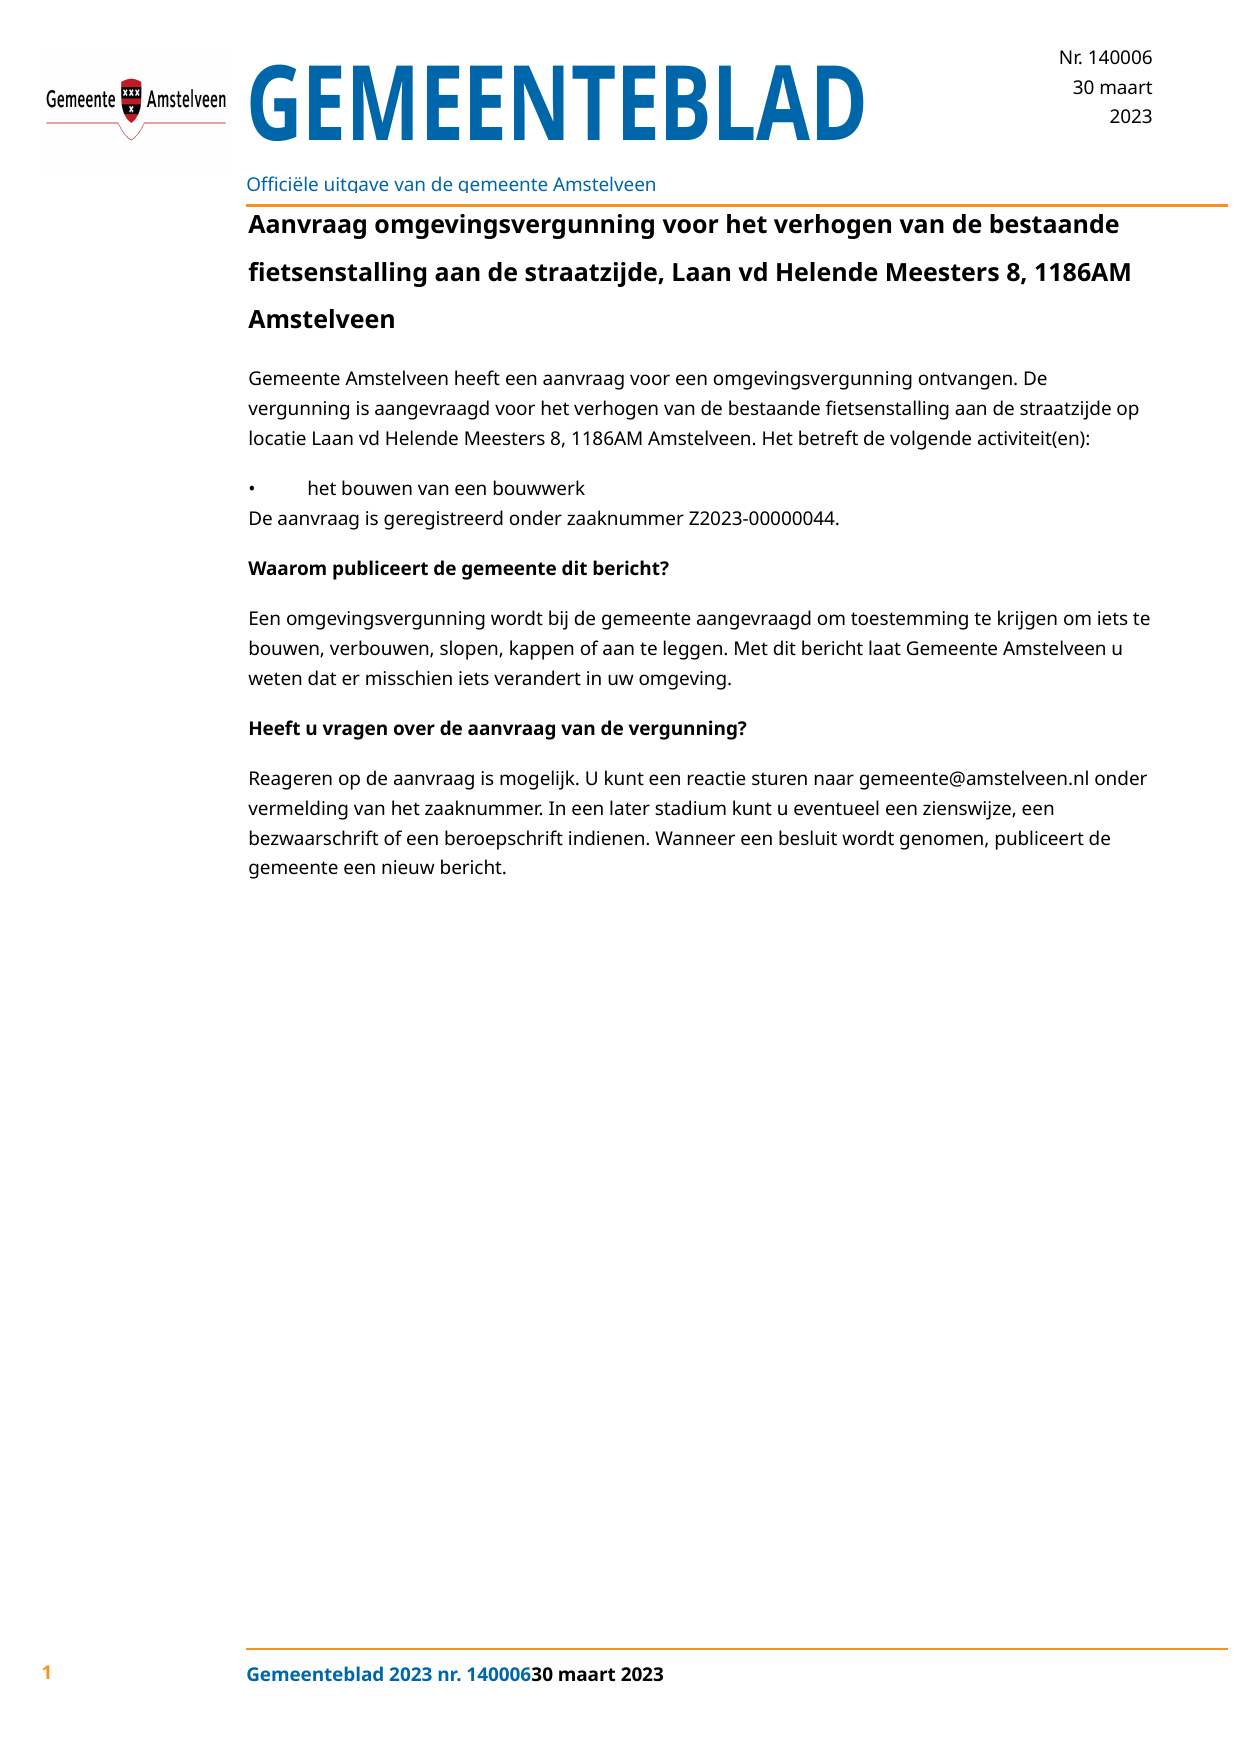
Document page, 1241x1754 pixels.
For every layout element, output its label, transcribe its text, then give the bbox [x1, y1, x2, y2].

text Reageren op de aanvraag is mogelijk. U kunt een reactie sturen naar gemeente@amstelveen.nl onder vermelding van het zaaknummer. In een later stadium kunt u eventueel een zienswijze, een bezwaarschrift of een beroepschrift indienen. Wanneer een besluit wordt genomen, publiceert de gemeente een nieuw bericht. [248, 766, 1152, 880]
text Een omgevingsvergunning wordt bij de gemeente aangevraagd om toestemming te krijgen om iets te bouwen, verbouwen, slopen, kappen of aan te leggen. Met dit bericht laat Gemeente Amstelveen u weten dat er misschien iets verandert in uw omgeving. [248, 606, 1152, 690]
text Waarom publiceert de gemeente dit bericht? [248, 555, 1152, 581]
picture [41, 47, 231, 172]
text De aanvraag is geregistreerd onder zaaknummer Z2023-00000044. [248, 505, 1152, 530]
text Aanvraag omgevingsvergunning voor het verhogen van de bestaande fietsenstalling aan de straatzijde, Laan vd Helende Meesters 8, 1186AM Amstelveen [248, 207, 1152, 336]
list het bouwen van een bouwwerk [248, 475, 1152, 501]
text Gemeente Amstelveen heeft een aanvraag voor een omgevingsvergunning ontvangen. De vergunning is aangevraagd voor het verhogen van de bestaande fietsenstalling aan de straatzijde op locatie Laan vd Helende Meesters 8, 1186AM Amstelveen. Het betreft de volgende activiteit(en): [248, 366, 1152, 450]
text Heeft u vragen over de aanvraag van de vergunning? [248, 715, 1152, 741]
